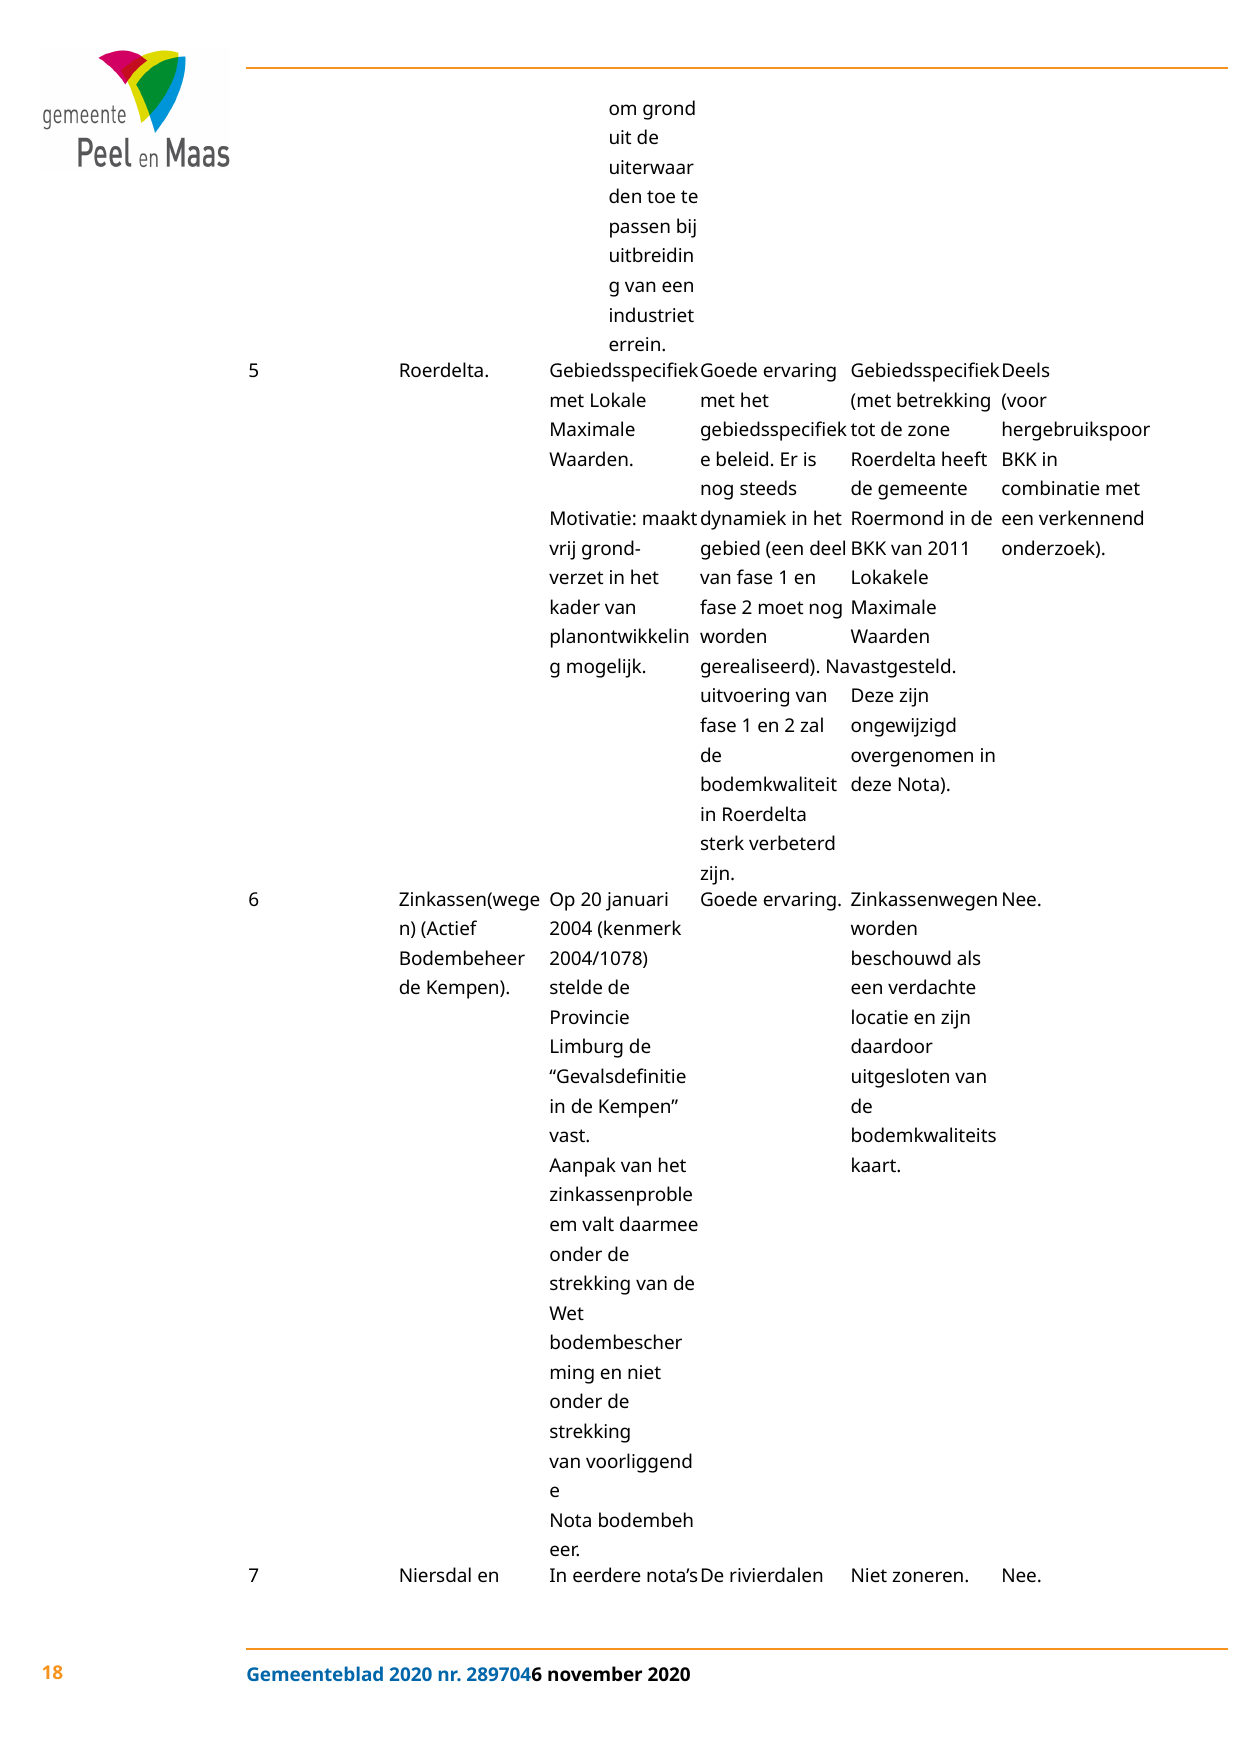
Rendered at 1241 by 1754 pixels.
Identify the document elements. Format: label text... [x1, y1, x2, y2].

table_cell Goede ervaring. [700, 886, 850, 1562]
table_cell Roerdelta. [399, 357, 549, 886]
table_cell 6 [248, 886, 398, 1562]
table_cell [850, 95, 1001, 357]
table_cell [399, 95, 549, 357]
table_cell Gebiedsspecifiek (met betrekking tot de zone Roerdelta heeft de gemeente Roermond in de BKK van 2011 Lokakele Maximale Waarden vastgesteld. Deze zijn ongewijzigd overgenomen in deze Nota). [850, 357, 1001, 886]
table_cell Goede ervaring met het gebiedsspecifieke beleid. Er is nog steeds dynamiek in het gebied (een deel van fase 1 en fase 2 moet nog worden gerealiseerd). Na uitvoering van fase 1 en 2 zal de bodemkwaliteit in Roerdelta sterk verbeterd zijn. [700, 357, 850, 886]
table_cell Zinkassenwegen worden beschouwd als een verdachte locatie en zijn daardoor uitgesloten van de bodemkwaliteitskaart. [850, 886, 1001, 1562]
table_cell Niet zoneren. [850, 1563, 1001, 1588]
table_cell Deels (voor hergebruikspoor BKK in combinatie met een verkennend onderzoek). [1001, 357, 1152, 886]
table_cell Gebiedsspecifiek met Lokale Maximale Waarden. Motivatie: maakt vrij grond- verzet in het kader van planontwikkeling mogelijk. [549, 357, 700, 886]
table_cell 7 [248, 1563, 398, 1588]
table_cell Zinkassen(wegen) (Actief Bodembeheer de Kempen). [399, 886, 549, 1562]
table_cell [700, 95, 850, 357]
table_cell Niersdal en [399, 1563, 549, 1588]
table_cell Op 20 januari 2004 (kenmerk 2004/1078) stelde de Provincie Limburg de “Gevalsdefinitie in de Kempen” vast. Aanpak van het zinkassenprobleem valt daarmee onder de strekking van de Wet bodembescherming en niet onder de strekking van voorliggende Nota bodembeheer. [549, 886, 700, 1562]
table_cell om grond uit de uiterwaarden toe te passen bij uitbreiding van een industrieterrein. [549, 95, 700, 357]
table_cell [248, 95, 398, 357]
table_cell Nee. [1001, 1563, 1152, 1588]
picture [41, 47, 231, 172]
table_cell Nee. [1001, 886, 1152, 1562]
table_cell [1001, 95, 1152, 357]
table_cell 5 [248, 357, 398, 886]
